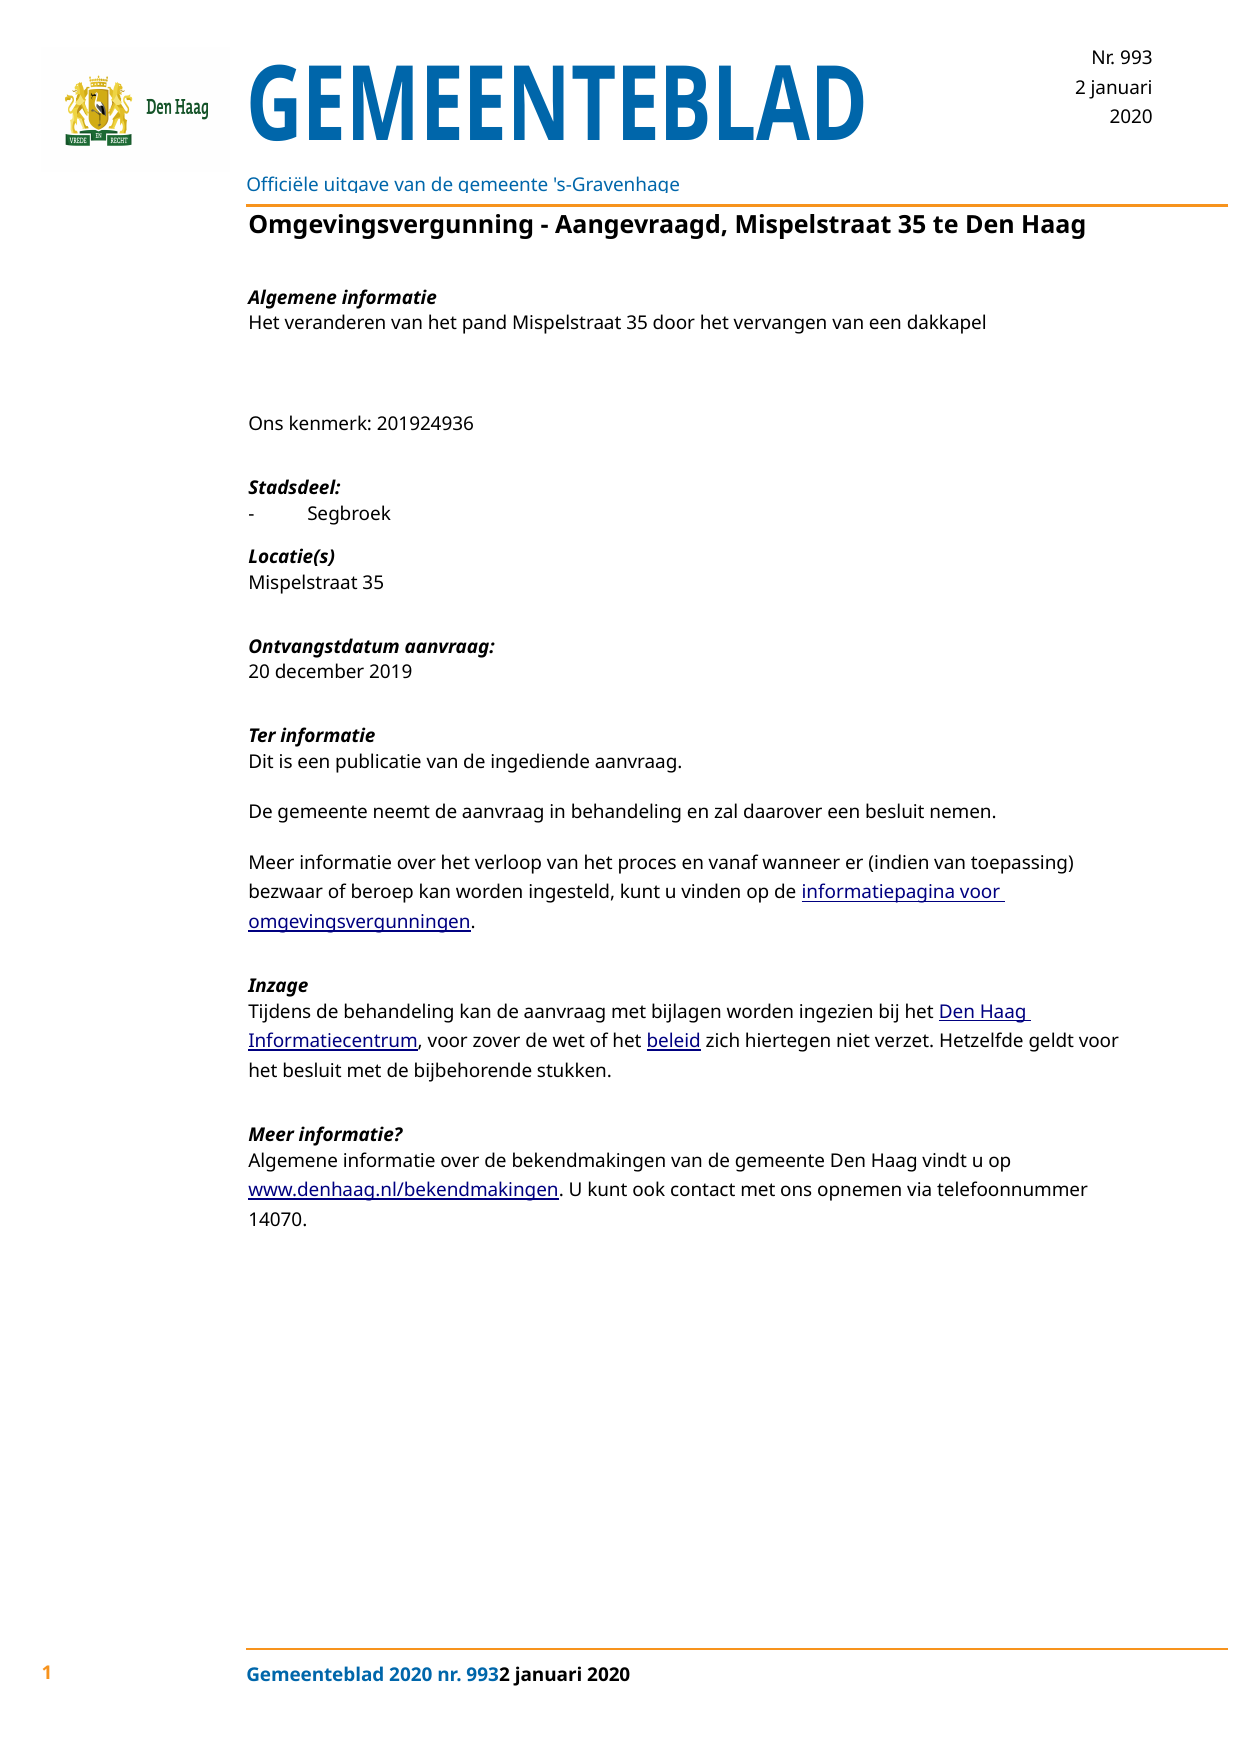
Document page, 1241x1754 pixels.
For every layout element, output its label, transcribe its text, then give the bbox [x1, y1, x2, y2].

text Algemene informatie over de bekendmakingen van de gemeente Den Haag vindt u op www.denhaag.nl/bekendmakingen. U kunt ook contact met ons opnemen via telefoonnummer 14070. [248, 1147, 1152, 1232]
text Ontvangstdatum aanvraag: [248, 633, 1152, 659]
picture [41, 47, 231, 172]
text 20 december 2019 [248, 659, 1152, 684]
text Omgevingsvergunning - Aangevraagd, Mispelstraat 35 te Den Haag [248, 207, 1152, 241]
text Ter informatie [248, 723, 1152, 748]
text Algemene informatie [248, 284, 1152, 309]
text Locatie(s) [248, 543, 1152, 569]
text De gemeente neemt de aanvraag in behandeling en zal daarover een besluit nemen. [248, 799, 1152, 824]
text Meer informatie over het verloop van het proces en vanaf wanneer er (indien van toepassing) bezwaar of beroep kan worden ingesteld, kunt u vinden op de informatiepagina voor omgevingsvergunningen. [248, 849, 1152, 934]
text Mispelstraat 35 [248, 569, 1152, 595]
text Stadsdeel: [248, 474, 1152, 500]
text Tijdens de behandeling kan de aanvraag met bijlagen worden ingezien bij het Den Haag Informatiecentrum, voor zover de wet of het beleid zich hiertegen niet verzet. Hetzelfde geldt voor het besluit met de bijbehorende stukken. [248, 998, 1152, 1083]
text Inzage [248, 972, 1152, 998]
list Segbroek [248, 500, 1152, 526]
text Ons kenmerk: 201924936 [248, 410, 1152, 436]
text Meer informatie? [248, 1121, 1152, 1147]
text Het veranderen van het pand Mispelstraat 35 door het vervangen van een dakkapel [248, 309, 1152, 335]
text Dit is een publicatie van de ingediende aanvraag. [248, 748, 1152, 774]
